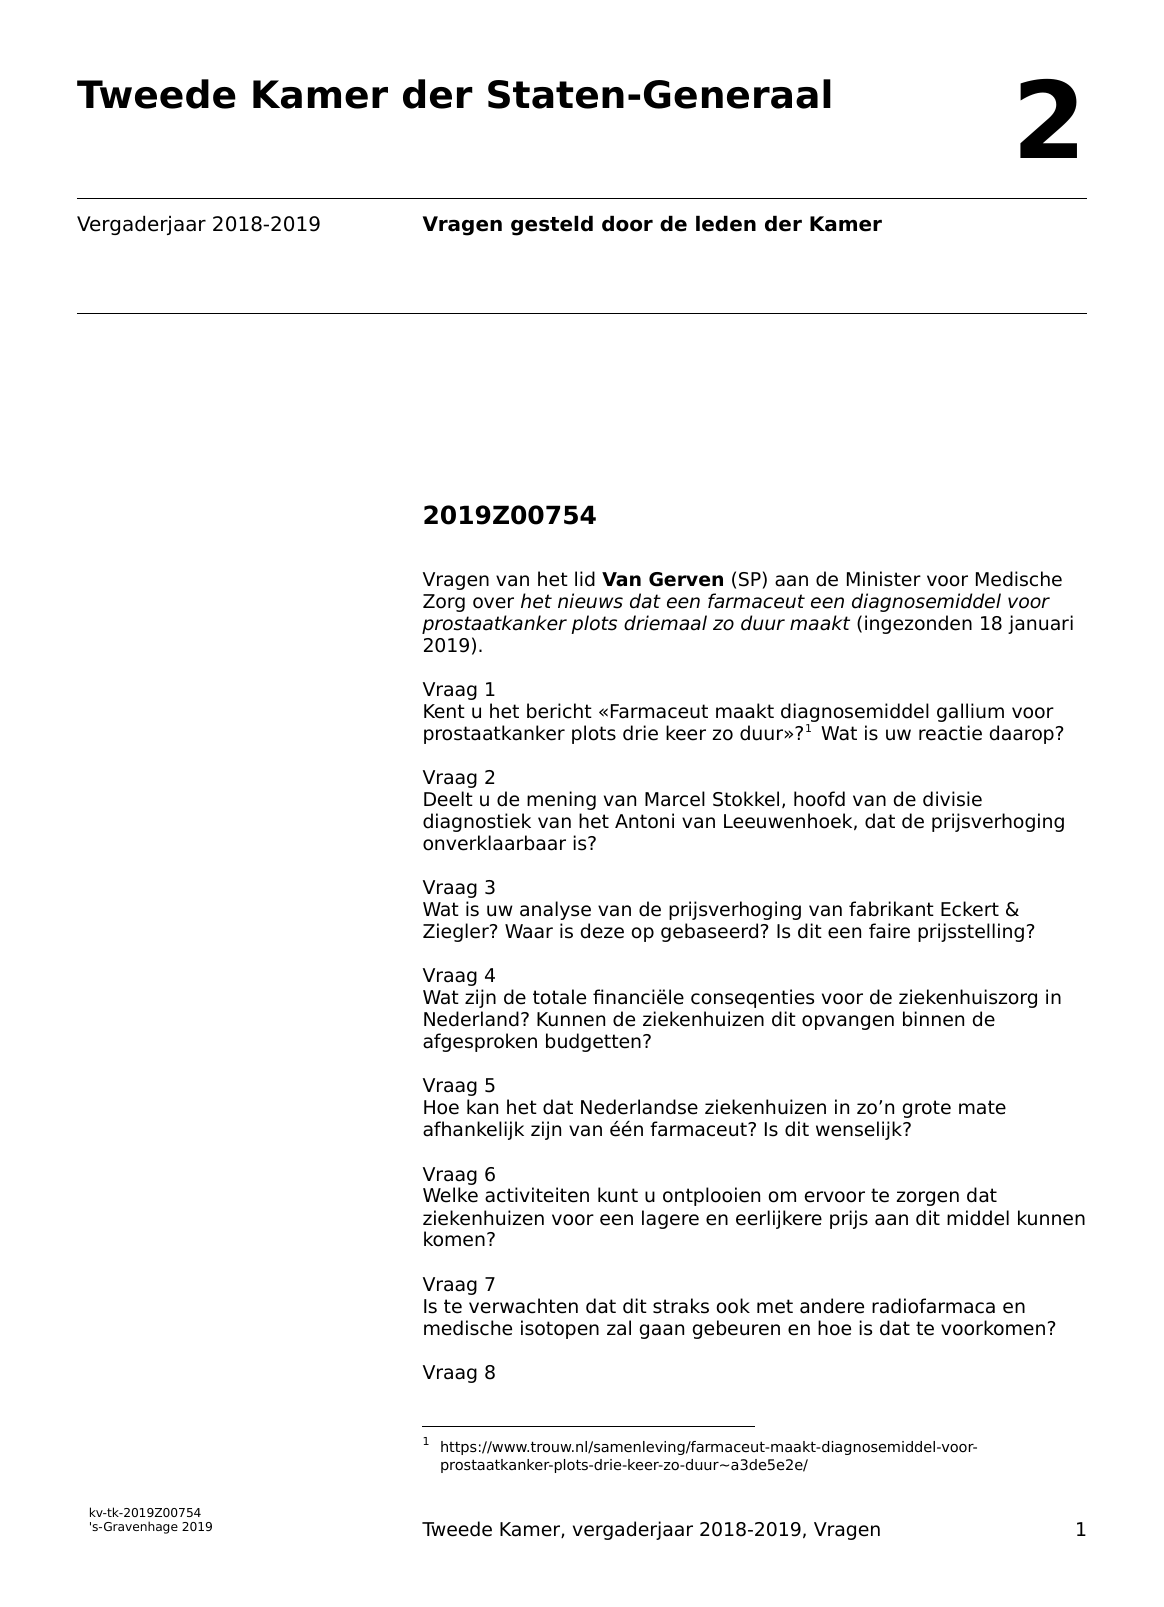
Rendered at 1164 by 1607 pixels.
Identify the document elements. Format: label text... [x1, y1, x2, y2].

text Welke activiteiten kunt u ontplooien om ervoor te zorgen dat ziekenhuizen voor een lagere en eerlijkere prijs aan dit middel kunnen komen? [422, 1185, 1087, 1251]
text kv-tk-2019Z00754 [88, 1506, 323, 1520]
text Kent u het bericht «Farmaceut maakt diagnosemiddel gallium voor prostaatkanker plots drie keer zo duur»? Wat is uw reactie daarop? [422, 701, 1087, 745]
text Is te verwachten dat dit straks ook met andere radiofarmaca en medische isotopen zal gaan gebeuren en hoe is dat te voorkomen? [422, 1296, 1087, 1339]
table_cell Vergaderjaar 2018-2019 [77, 199, 422, 313]
text Deelt u de mening van Marcel Stokkel, hoofd van de divisie diagnostiek van het Antoni van Leeuwenhoek, dat de prijsverhoging onverklaarbaar is? [422, 789, 1087, 855]
text Vraag 3 [422, 877, 1087, 899]
text Vraag 6 [422, 1163, 1087, 1185]
table_cell Vragen gesteld door de leden der Kamer [422, 199, 1087, 313]
text Vraag 5 [422, 1075, 1087, 1097]
text Vraag 8 [422, 1362, 1087, 1384]
text Vraag 4 [422, 965, 1087, 987]
text Vragen van het lid Van Gerven (SP) aan de Minister voor Medische Zorg over het nieuws dat een farmaceut een diagnosemiddel voor prostaatkanker plots driemaal zo duur maakt (ingezonden 18 januari 2019). [422, 569, 1087, 657]
text Vraag 1 [422, 679, 1087, 701]
text Wat is uw analyse van de prijsverhoging van fabrikant Eckert & Ziegler? Waar is deze op gebaseerd? Is dit een faire prijsstelling? [422, 899, 1087, 943]
text Hoe kan het dat Nederlandse ziekenhuizen in zo’n grote mate afhankelijk zijn van één farmaceut? Is dit wenselijk? [422, 1097, 1087, 1141]
text https://www.trouw.nl/samenleving/farmaceut-maakt-diagnosemiddel-voor-prostaatkanker-plots-drie-keer-zo-duur~a3de5e2e/ [422, 1435, 1087, 1474]
text Vraag 2 [422, 767, 1087, 789]
text Wat zijn de totale financiële conseqenties voor de ziekenhuiszorg in Nederland? Kunnen de ziekenhuizen dit opvangen binnen de afgesproken budgetten? [422, 987, 1087, 1053]
table_header 2 [886, 59, 1087, 198]
text 2019Z00754 [422, 501, 1087, 531]
table_header Tweede Kamer der Staten-Generaal [77, 59, 886, 198]
text 's-Gravenhage 2019 [88, 1520, 323, 1534]
text Vraag 7 [422, 1273, 1087, 1296]
